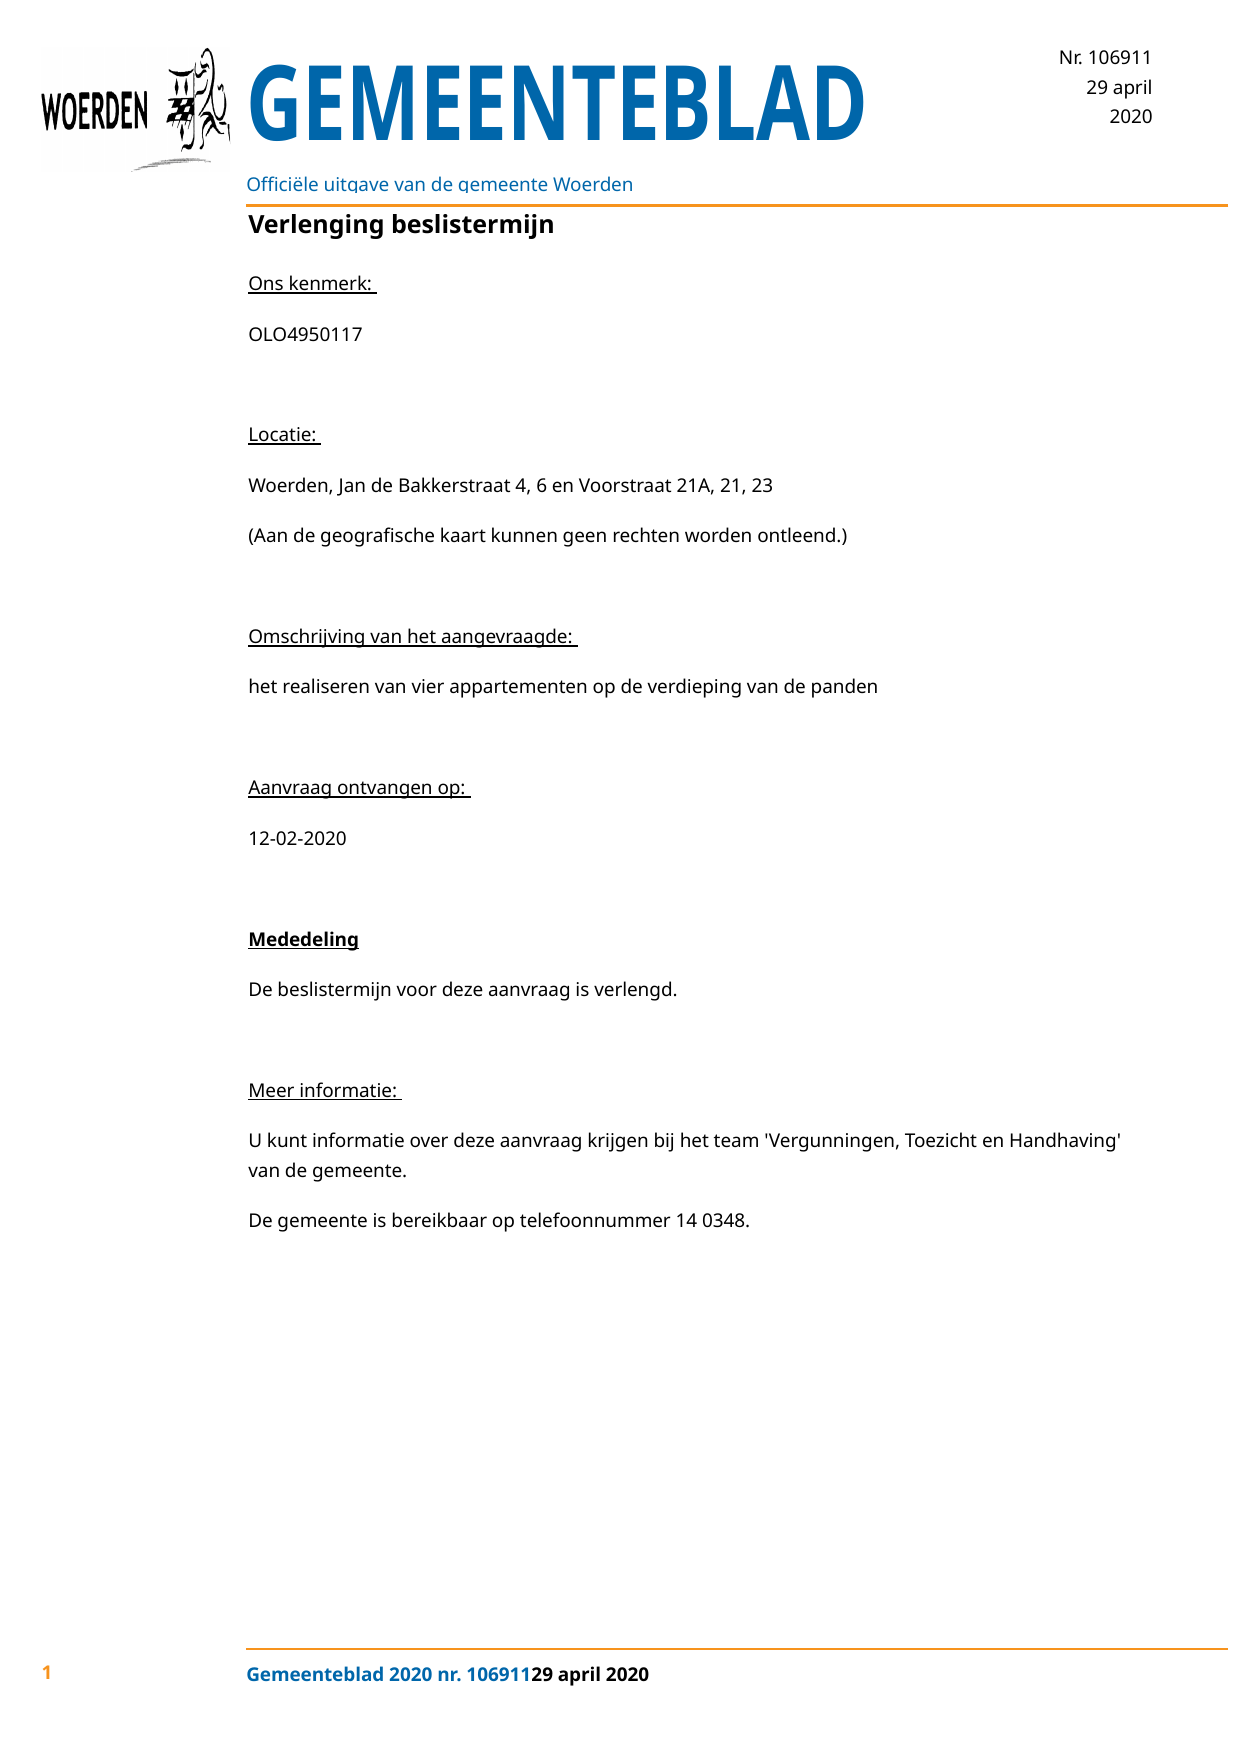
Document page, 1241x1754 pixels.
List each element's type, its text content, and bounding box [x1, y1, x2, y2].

text Woerden, Jan de Bakkerstraat 4, 6 en Voorstraat 21A, 21, 23 [248, 472, 1152, 498]
text Mededeling [248, 926, 1152, 951]
text Verlenging beslistermijn [248, 207, 1152, 241]
text Meer informatie: [248, 1077, 1152, 1103]
text Ons kenmerk: [248, 270, 1152, 296]
text OLO4950117 [248, 321, 1152, 346]
text De gemeente is bereikbaar op telefoonnummer 14 0348. [248, 1207, 1152, 1233]
picture [41, 47, 231, 172]
text Omschrijving van het aangevraagde: [248, 623, 1152, 649]
text het realiseren van vier appartementen op de verdieping van de panden [248, 674, 1152, 699]
text 12-02-2020 [248, 825, 1152, 851]
text (Aan de geografische kaart kunnen geen rechten worden ontleend.) [248, 522, 1152, 548]
text Locatie: [248, 422, 1152, 447]
text De beslistermijn voor deze aanvraag is verlengd. [248, 976, 1152, 1002]
text U kunt informatie over deze aanvraag krijgen bij het team 'Vergunningen, Toezicht en Handhaving' van de gemeente. [248, 1127, 1152, 1183]
text Aanvraag ontvangen op: [248, 774, 1152, 800]
